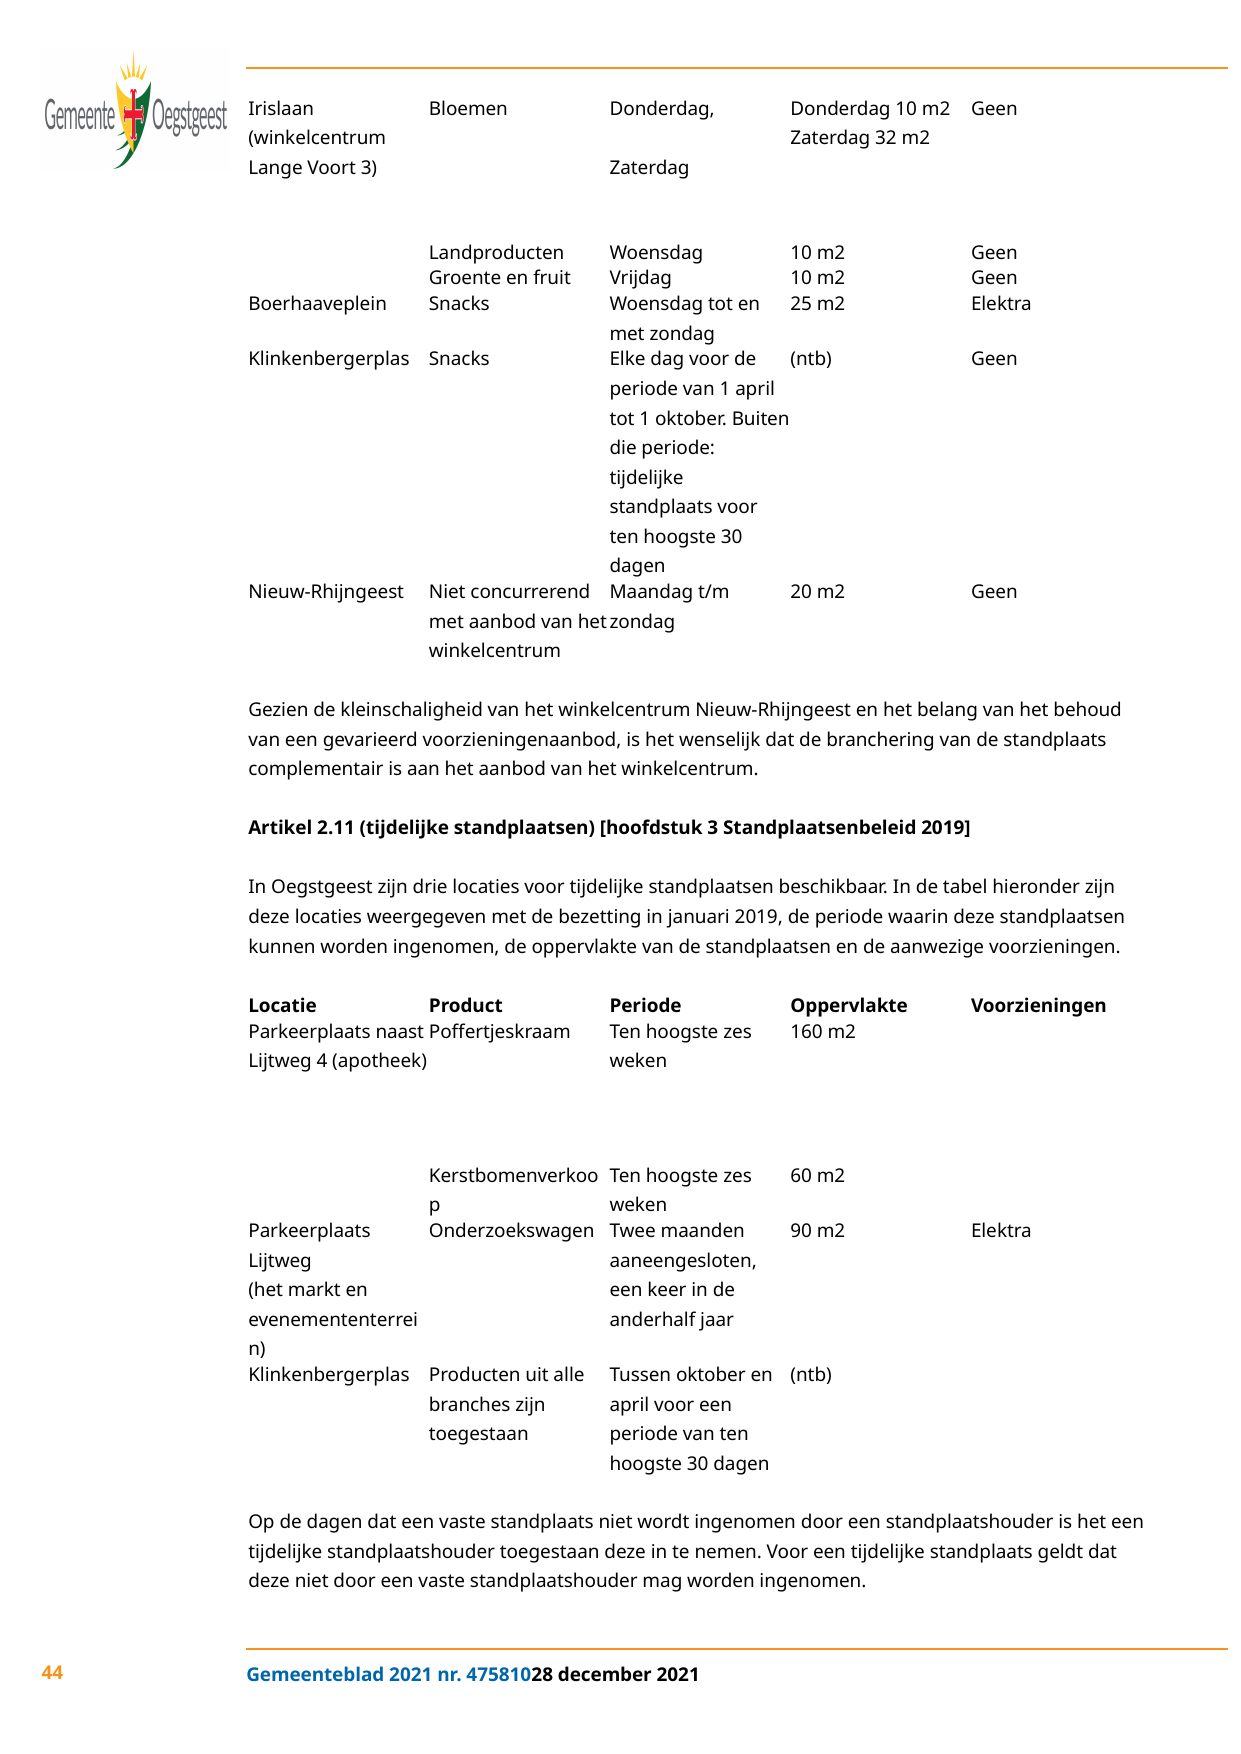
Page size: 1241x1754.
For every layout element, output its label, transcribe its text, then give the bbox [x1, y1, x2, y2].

table_cell [248, 265, 429, 290]
table_cell 10 m2 [790, 239, 971, 264]
table_cell Poffertjeskraam [429, 1018, 609, 1162]
table_cell Boerhaaveplein [248, 290, 429, 346]
text Gezien de kleinschaligheid van het winkelcentrum Nieuw-Rhijngeest en het belang van het behoud van een gevarieerd voorzieningenaanbod, is het wenselijk dat de branchering van de standplaats complementair is aan het aanbod van het winkelcentrum. [248, 696, 1152, 781]
table_cell Onderzoekswagen [429, 1217, 609, 1361]
table_cell (ntb) [790, 1361, 971, 1476]
table_cell Maandag t/m zondag [609, 579, 790, 663]
table_cell [971, 1162, 1152, 1217]
table_cell Bloemen [429, 95, 609, 239]
table_cell Snacks [429, 346, 609, 578]
text Artikel 2.11 (tijdelijke standplaatsen) [hoofdstuk 3 Standplaatsenbeleid 2019] [248, 814, 1152, 840]
table_cell Geen [971, 346, 1152, 578]
table_cell 90 m2 [790, 1217, 971, 1361]
table_cell [971, 1018, 1152, 1162]
table_cell [248, 1162, 429, 1217]
table_cell Nieuw-Rhijngeest [248, 579, 429, 663]
table_cell Tussen oktober en april voor een periode van ten hoogste 30 dagen [609, 1361, 790, 1476]
table_cell 20 m2 [790, 579, 971, 663]
table_cell Woensdag tot en met zondag [609, 290, 790, 346]
table_header Oppervlakte [790, 992, 971, 1018]
table_header Product [429, 992, 609, 1018]
table_cell Kerstbomenverkoop [429, 1162, 609, 1217]
table_cell Irislaan (winkelcentrum Lange Voort 3) [248, 95, 429, 239]
table_cell Parkeerplaats Lijtweg (het markt en evenemententerrein) [248, 1217, 429, 1361]
table_cell Klinkenbergerplas [248, 1361, 429, 1476]
table_cell Geen [971, 579, 1152, 663]
text Op de dagen dat een vaste standplaats niet wordt ingenomen door een standplaatshouder is het een tijdelijke standplaatshouder toegestaan deze in te nemen. Voor een tijdelijke standplaats geldt dat deze niet door een vaste standplaatshouder mag worden ingenomen. [248, 1508, 1152, 1593]
table_cell Niet concurrerend met aanbod van het winkelcentrum [429, 579, 609, 663]
picture [41, 47, 231, 172]
table_cell 25 m2 [790, 290, 971, 346]
table_cell Geen [971, 265, 1152, 290]
table_cell Elektra [971, 1217, 1152, 1361]
table_cell Geen [971, 239, 1152, 264]
table_cell Vrijdag [609, 265, 790, 290]
table_cell 10 m2 [790, 265, 971, 290]
table_cell (ntb) [790, 346, 971, 578]
table_cell Snacks [429, 290, 609, 346]
table_cell Woensdag [609, 239, 790, 264]
table_cell Producten uit alle branches zijn toegestaan [429, 1361, 609, 1476]
table_header Periode [609, 992, 790, 1018]
table_cell Donderdag 10 m2 Zaterdag 32 m2 [790, 95, 971, 239]
table_cell Elke dag voor de periode van 1 april tot 1 oktober. Buiten die periode: tijdelijke standplaats voor ten hoogste 30 dagen [609, 346, 790, 578]
table_cell [971, 1361, 1152, 1476]
table_cell Landproducten [429, 239, 609, 264]
table_cell Elektra [971, 290, 1152, 346]
table_cell Twee maanden aaneengesloten, een keer in de anderhalf jaar [609, 1217, 790, 1361]
table_cell Ten hoogste zes weken [609, 1018, 790, 1162]
table_header Locatie [248, 992, 429, 1018]
text In Oegstgeest zijn drie locaties voor tijdelijke standplaatsen beschikbaar. In de tabel hieronder zijn deze locaties weergegeven met de bezetting in januari 2019, de periode waarin deze standplaatsen kunnen worden ingenomen, de oppervlakte van de standplaatsen en de aanwezige voorzieningen. [248, 874, 1152, 958]
table_cell 160 m2 [790, 1018, 971, 1162]
table_cell Donderdag, Zaterdag [609, 95, 790, 239]
table_cell [248, 239, 429, 264]
table_cell Geen [971, 95, 1152, 239]
table_header Voorzieningen [971, 992, 1152, 1018]
table_cell Parkeerplaats naast Lijtweg 4 (apotheek) [248, 1018, 429, 1162]
table_cell Groente en fruit [429, 265, 609, 290]
table_cell Ten hoogste zes weken [609, 1162, 790, 1217]
table_cell Klinkenbergerplas [248, 346, 429, 578]
table_cell 60 m2 [790, 1162, 971, 1217]
